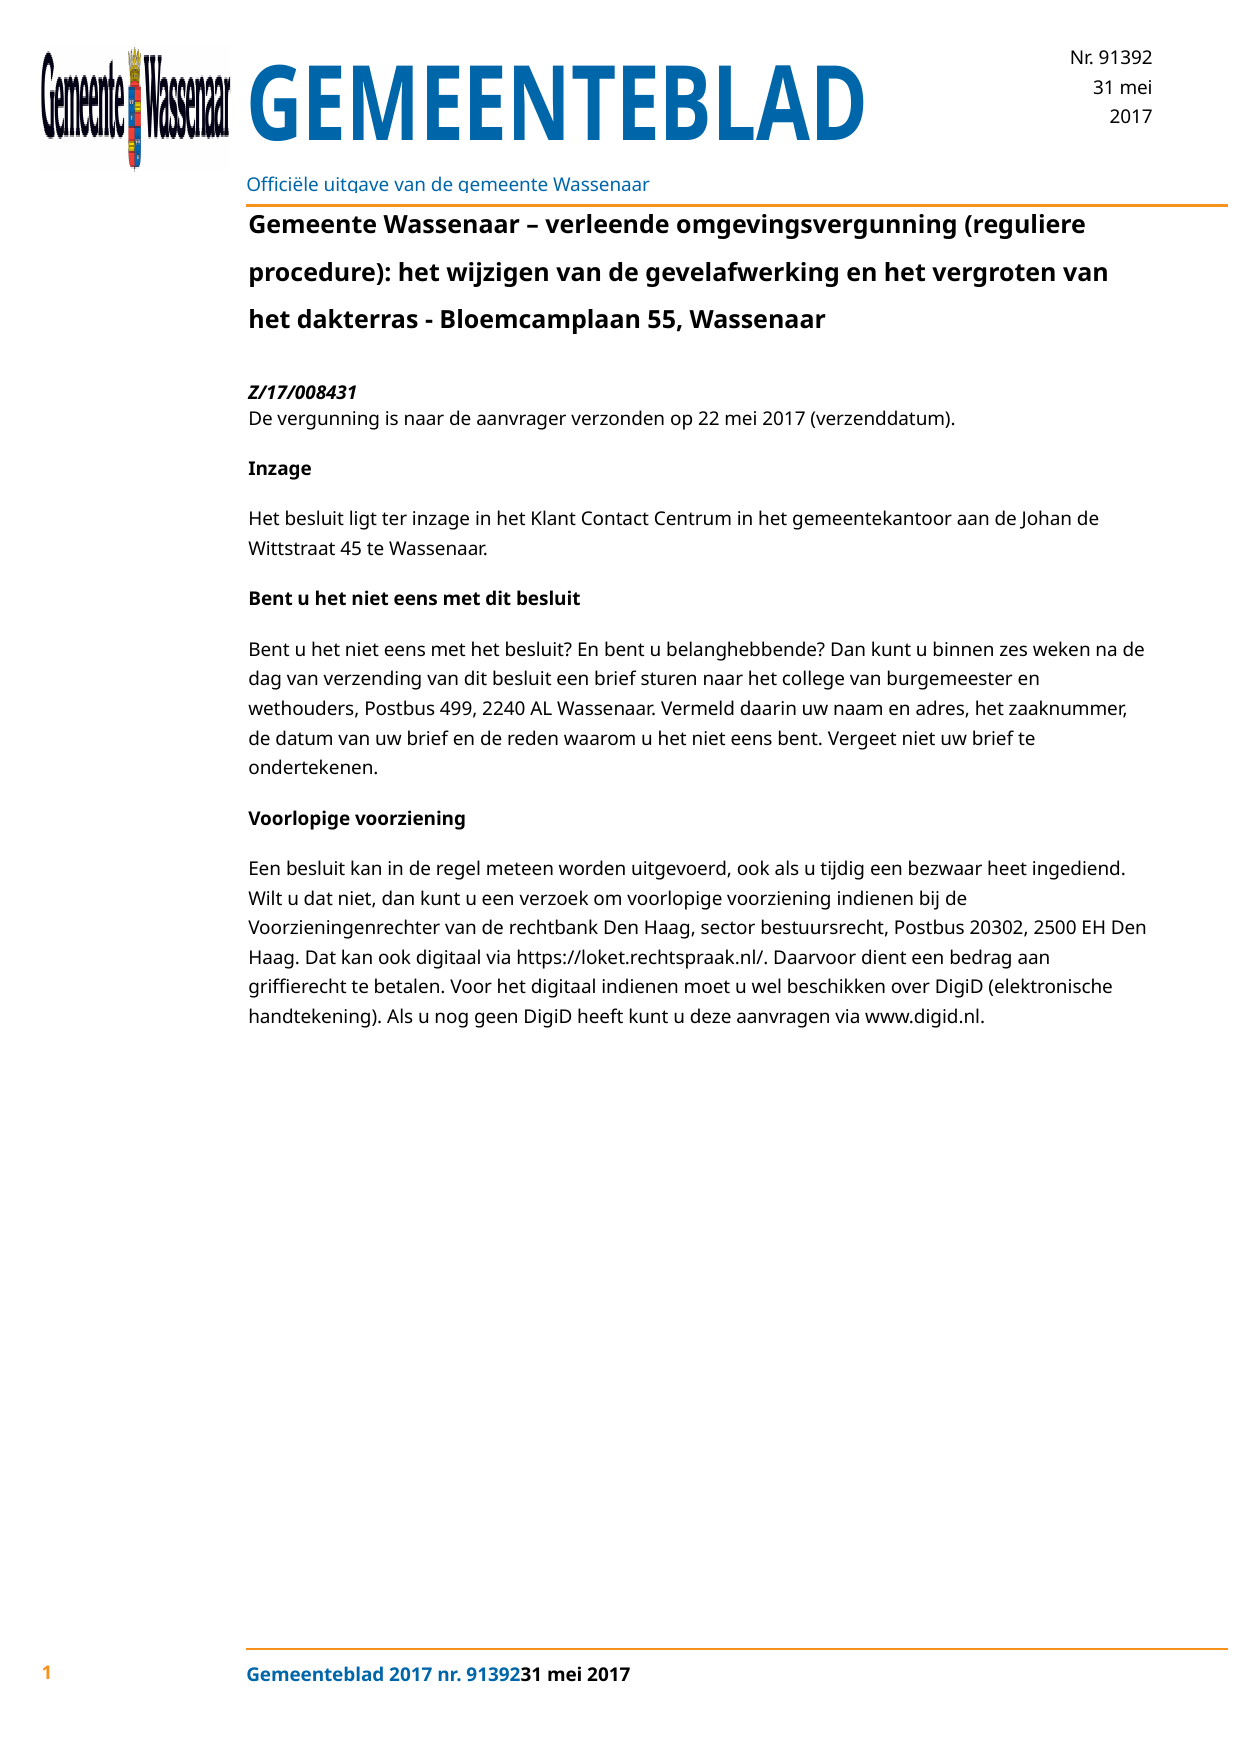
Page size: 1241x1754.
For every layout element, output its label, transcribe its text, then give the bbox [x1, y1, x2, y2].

text Z/17/008431 [248, 379, 1152, 405]
picture [41, 47, 231, 172]
text Een besluit kan in de regel meteen worden uitgevoerd, ook als u tijdig een bezwaar heet ingediend. Wilt u dat niet, dan kunt u een verzoek om voorlopige voorziening indienen bij de Voorzieningenrechter van de rechtbank Den Haag, sector bestuursrecht, Postbus 20302, 2500 EH Den Haag. Dat kan ook digitaal via https://loket.rechtspraak.nl/. Daarvoor dient een bedrag aan griffierecht te betalen. Voor het digitaal indienen moet u wel beschikken over DigiD (elektronische handtekening). Als u nog geen DigiD heeft kunt u deze aanvragen via www.digid.nl. [248, 855, 1152, 1029]
text Inzage [248, 455, 1152, 481]
text Bent u het niet eens met het besluit? En bent u belanghebbende? Dan kunt u binnen zes weken na de dag van verzending van dit besluit een brief sturen naar het college van burgemeester en wethouders, Postbus 499, 2240 AL Wassenaar. Vermeld daarin uw naam en adres, het zaaknummer, de datum van uw brief en de reden waarom u het niet eens bent. Vergeet niet uw brief te ondertekenen. [248, 636, 1152, 780]
text Gemeente Wassenaar – verleende omgevingsvergunning (reguliere procedure): het wijzigen van de gevelafwerking en het vergroten van het dakterras - Bloemcamplaan 55, Wassenaar [248, 207, 1152, 336]
text Bent u het niet eens met dit besluit [248, 586, 1152, 611]
text De vergunning is naar de aanvrager verzonden op 22 mei 2017 (verzenddatum). [248, 405, 1152, 431]
text Het besluit ligt ter inzage in het Klant Contact Centrum in het gemeentekantoor aan de Johan de Wittstraat 45 te Wassenaar. [248, 506, 1152, 561]
text Voorlopige voorziening [248, 805, 1152, 831]
